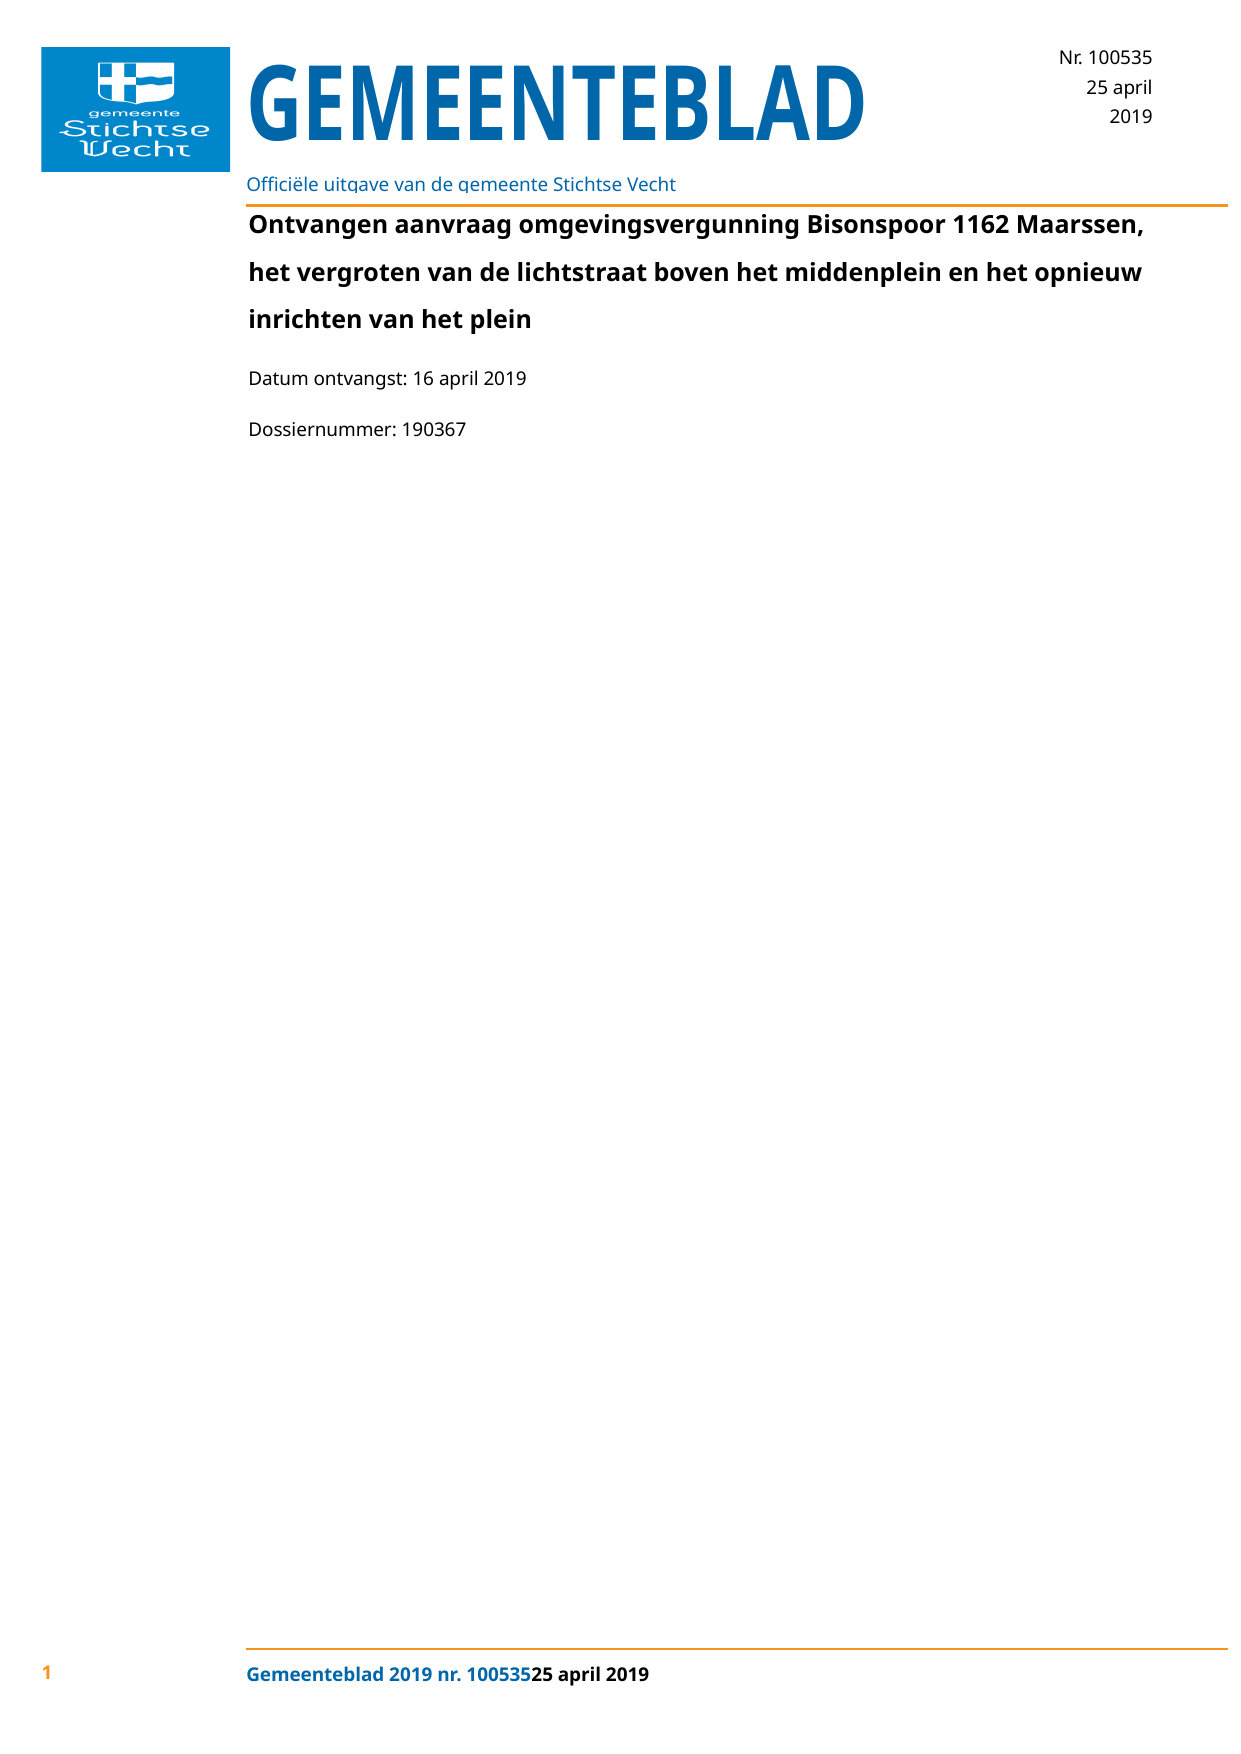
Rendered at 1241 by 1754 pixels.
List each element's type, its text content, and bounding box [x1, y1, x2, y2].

picture [137, 63, 174, 103]
text Datum ontvangst: 16 april 2019 [248, 366, 1152, 391]
text Dossiernummer: 190367 [248, 416, 1152, 442]
picture [99, 63, 135, 101]
text Ontvangen aanvraag omgevingsvergunning Bisonspoor 1162 Maarssen, het vergroten van de lichtstraat boven het middenplein en het opnieuw inrichten van het plein [248, 207, 1152, 336]
